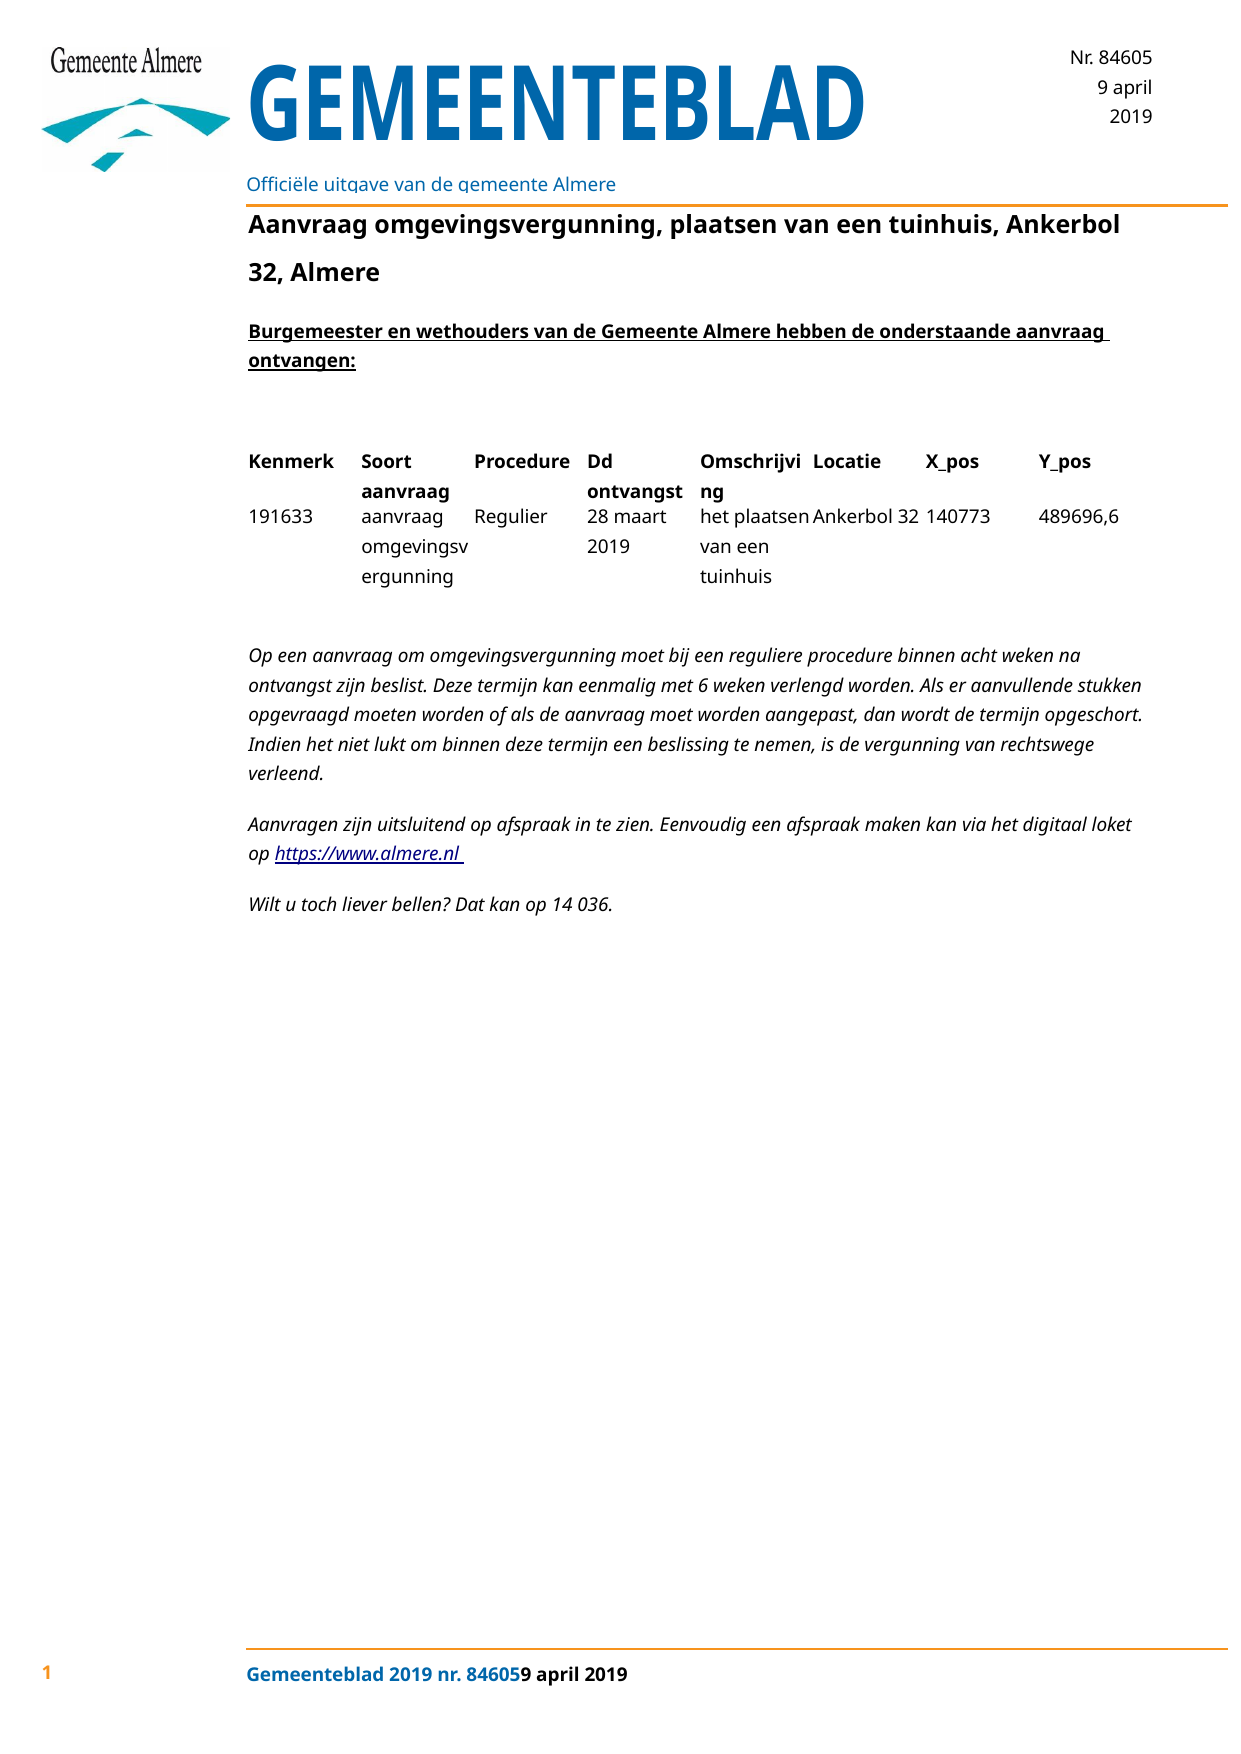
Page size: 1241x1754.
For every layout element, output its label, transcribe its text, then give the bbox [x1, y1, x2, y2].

table_header Y_pos [1039, 449, 1152, 504]
table_header Locatie [813, 449, 926, 504]
table_header Kenmerk [248, 449, 361, 504]
text Burgemeester en wethouders van de Gemeente Almere hebben de onderstaande aanvraag ontvangen: [248, 318, 1152, 373]
text Aanvraag omgevingsvergunning, plaatsen van een tuinhuis, Ankerbol 32, Almere [248, 207, 1152, 288]
table_cell 191633 [248, 504, 361, 589]
table_cell 28 maart 2019 [587, 504, 700, 589]
table_cell 489696,6 [1039, 504, 1152, 589]
text Wilt u toch liever bellen? Dat kan op 14 036. [248, 891, 1152, 917]
table_cell Regulier [474, 504, 587, 589]
table_header Soort aanvraag [361, 449, 474, 504]
picture [41, 47, 231, 172]
table_cell Ankerbol 32 [813, 504, 926, 589]
table_header X_pos [926, 449, 1038, 504]
text Op een aanvraag om omgevingsvergunning moet bij een reguliere procedure binnen acht weken na ontvangst zijn beslist. Deze termijn kan eenmalig met 6 weken verlengd worden. Als er aanvullende stukken opgevraagd moeten worden of als de aanvraag moet worden aangepast, dan wordt de termijn opgeschort. Indien het niet lukt om binnen deze termijn een beslissing te nemen, is de vergunning van rechtswege verleend. [248, 642, 1152, 786]
table_header Dd ontvangst [587, 449, 700, 504]
text Aanvragen zijn uitsluitend op afspraak in te zien. Eenvoudig een afspraak maken kan via het digitaal loket op https://www.almere.nl [248, 811, 1152, 866]
table_header Procedure [474, 449, 587, 504]
table_cell aanvraag omgevingsvergunning [361, 504, 474, 589]
table_header Omschrijving [700, 449, 813, 504]
table_cell het plaatsen van een tuinhuis [700, 504, 813, 589]
table_cell 140773 [926, 504, 1038, 589]
